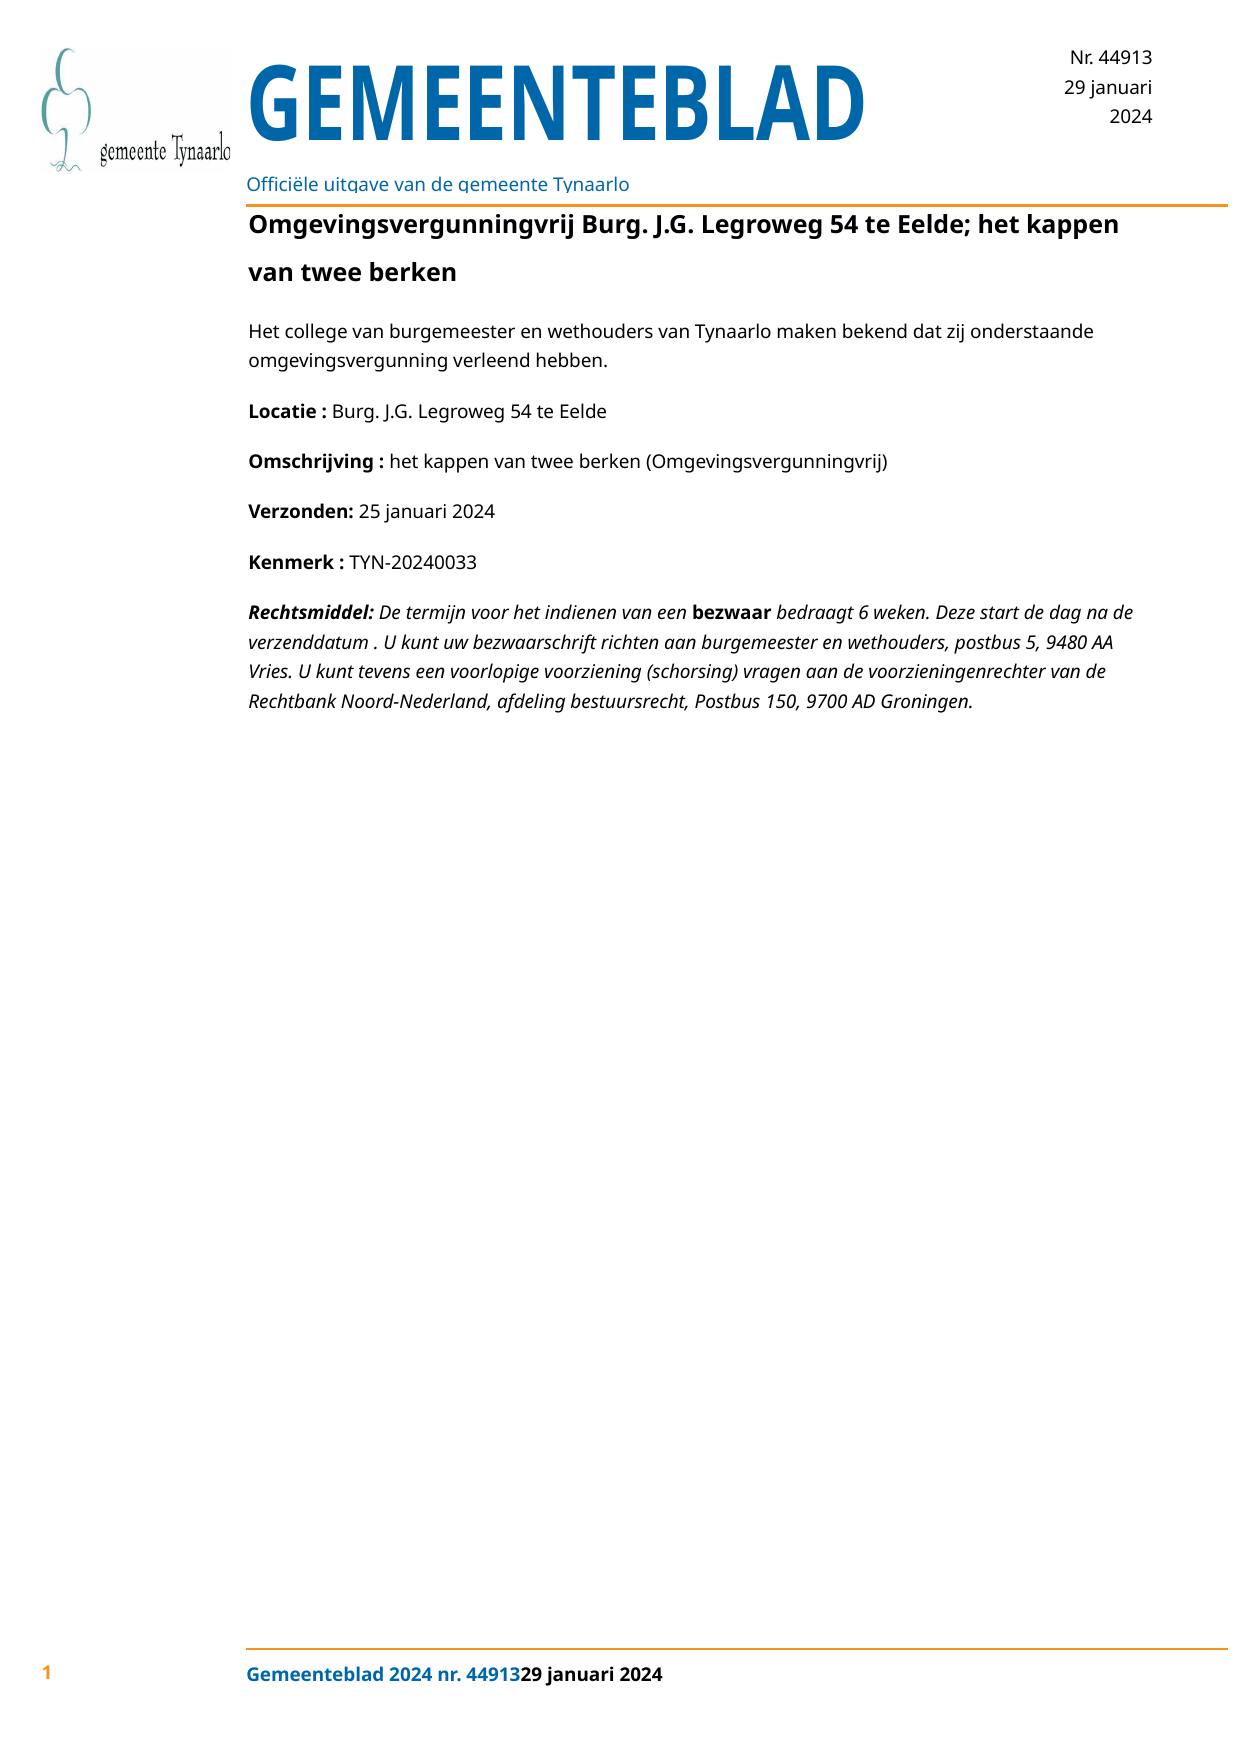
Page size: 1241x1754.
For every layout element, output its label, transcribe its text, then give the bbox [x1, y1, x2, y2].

text Verzonden: 25 januari 2024 [248, 499, 1152, 524]
text Omschrijving : het kappen van twee berken (Omgevingsvergunningvrij) [248, 448, 1152, 474]
text Rechtsmiddel: De termijn voor het indienen van een bezwaar bedraagt 6 weken. Deze start de dag na de verzenddatum . U kunt uw bezwaarschrift richten aan burgemeester en wethouders, postbus 5, 9480 AA Vries. U kunt tevens een voorlopige voorziening (schorsing) vragen aan de voorzieningenrechter van de Rechtbank Noord-Nederland, afdeling bestuursrecht, Postbus 150, 9700 AD Groningen. [248, 599, 1152, 714]
picture [41, 47, 231, 172]
text Kenmerk : TYN-20240033 [248, 549, 1152, 575]
text Locatie : Burg. J.G. Legroweg 54 te Eelde [248, 398, 1152, 424]
text Het college van burgemeester en wethouders van Tynaarlo maken bekend dat zij onderstaande omgevingsvergunning verleend hebben. [248, 318, 1152, 373]
text Omgevingsvergunningvrij Burg. J.G. Legroweg 54 te Eelde; het kappen van twee berken [248, 207, 1152, 288]
